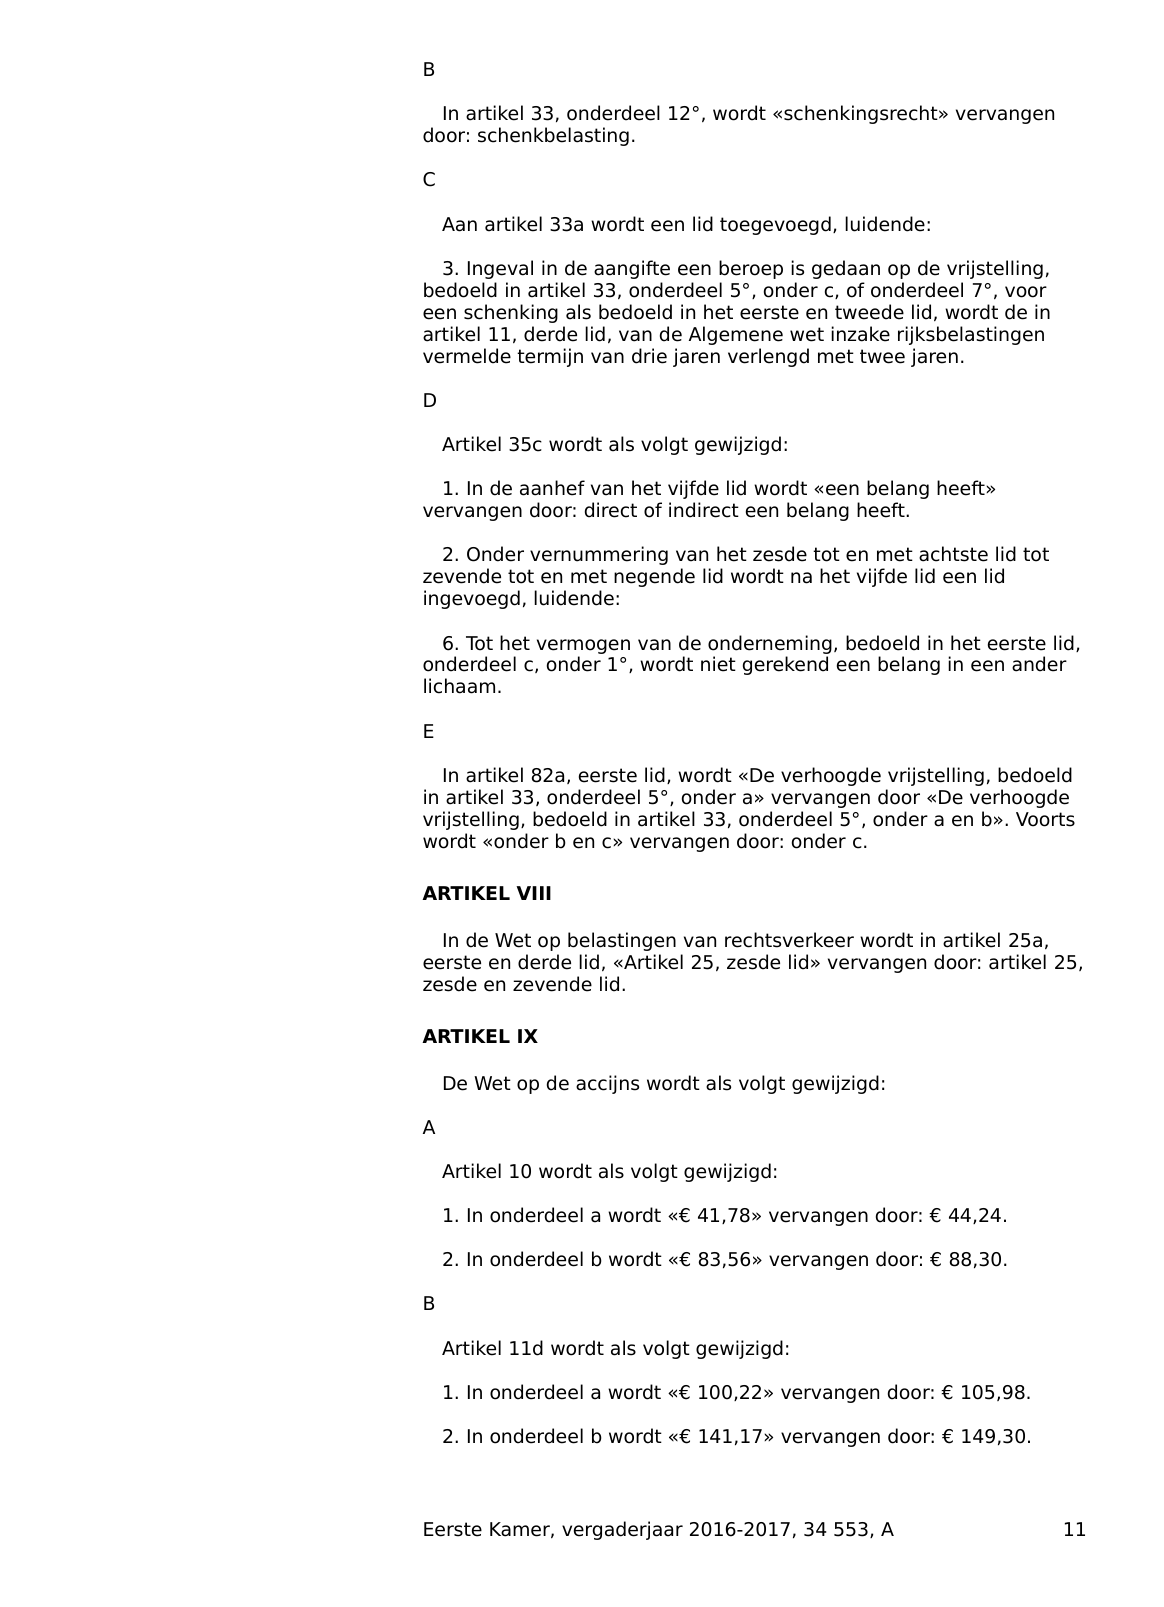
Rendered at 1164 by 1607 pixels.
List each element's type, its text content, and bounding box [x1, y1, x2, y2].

text 2. Onder vernummering van het zesde tot en met achtste lid tot zevende tot en met negende lid wordt na het vijfde lid een lid ingevoegd, luidende: [422, 544, 1087, 610]
text In artikel 82a, eerste lid, wordt «De verhoogde vrijstelling, bedoeld in artikel 33, onderdeel 5°, onder a» vervangen door «De verhoogde vrijstelling, bedoeld in artikel 33, onderdeel 5°, onder a en b». Voorts wordt «onder b en c» vervangen door: onder c. [422, 765, 1087, 853]
text 1. In onderdeel a wordt «€ 100,22» vervangen door: € 105,98. [422, 1382, 1087, 1404]
text 2. In onderdeel b wordt «€ 83,56» vervangen door: € 88,30. [422, 1249, 1087, 1271]
text Aan artikel 33a wordt een lid toegevoegd, luidende: [422, 213, 1087, 236]
text In de Wet op belastingen van rechtsverkeer wordt in artikel 25a, eerste en derde lid, «Artikel 25, zesde lid» vervangen door: artikel 25, zesde en zevende lid. [422, 929, 1087, 996]
text E [422, 721, 1087, 742]
text A [422, 1117, 1087, 1139]
text Artikel 35c wordt als volgt gewijzigd: [422, 434, 1087, 456]
text D [422, 390, 1087, 412]
text 2. In onderdeel b wordt «€ 141,17» vervangen door: € 149,30. [422, 1426, 1087, 1448]
text B [422, 1293, 1087, 1315]
text 1. In de aanhef van het vijfde lid wordt «een belang heeft» vervangen door: direct of indirect een belang heeft. [422, 478, 1087, 522]
text Artikel 10 wordt als volgt gewijzigd: [422, 1161, 1087, 1183]
text 3. Ingeval in de aangifte een beroep is gedaan op de vrijstelling, bedoeld in artikel 33, onderdeel 5°, onder c, of onderdeel 7°, voor een schenking als bedoeld in het eerste en tweede lid, wordt de in artikel 11, derde lid, van de Algemene wet inzake rijksbelastingen vermelde termijn van drie jaren verlengd met twee jaren. [422, 258, 1087, 368]
text C [422, 169, 1087, 191]
text B [422, 59, 1087, 81]
subtitle ARTIKEL IX [422, 1026, 1087, 1047]
text 6. Tot het vermogen van de onderneming, bedoeld in het eerste lid, onderdeel c, onder 1°, wordt niet gerekend een belang in een ander lichaam. [422, 632, 1087, 698]
text Artikel 11d wordt als volgt gewijzigd: [422, 1337, 1087, 1359]
subtitle ARTIKEL VIII [422, 883, 1087, 904]
text 1. In onderdeel a wordt «€ 41,78» vervangen door: € 44,24. [422, 1205, 1087, 1227]
text De Wet op de accijns wordt als volgt gewijzigd: [422, 1072, 1087, 1094]
text In artikel 33, onderdeel 12°, wordt «schenkingsrecht» vervangen door: schenkbelasting. [422, 103, 1087, 147]
